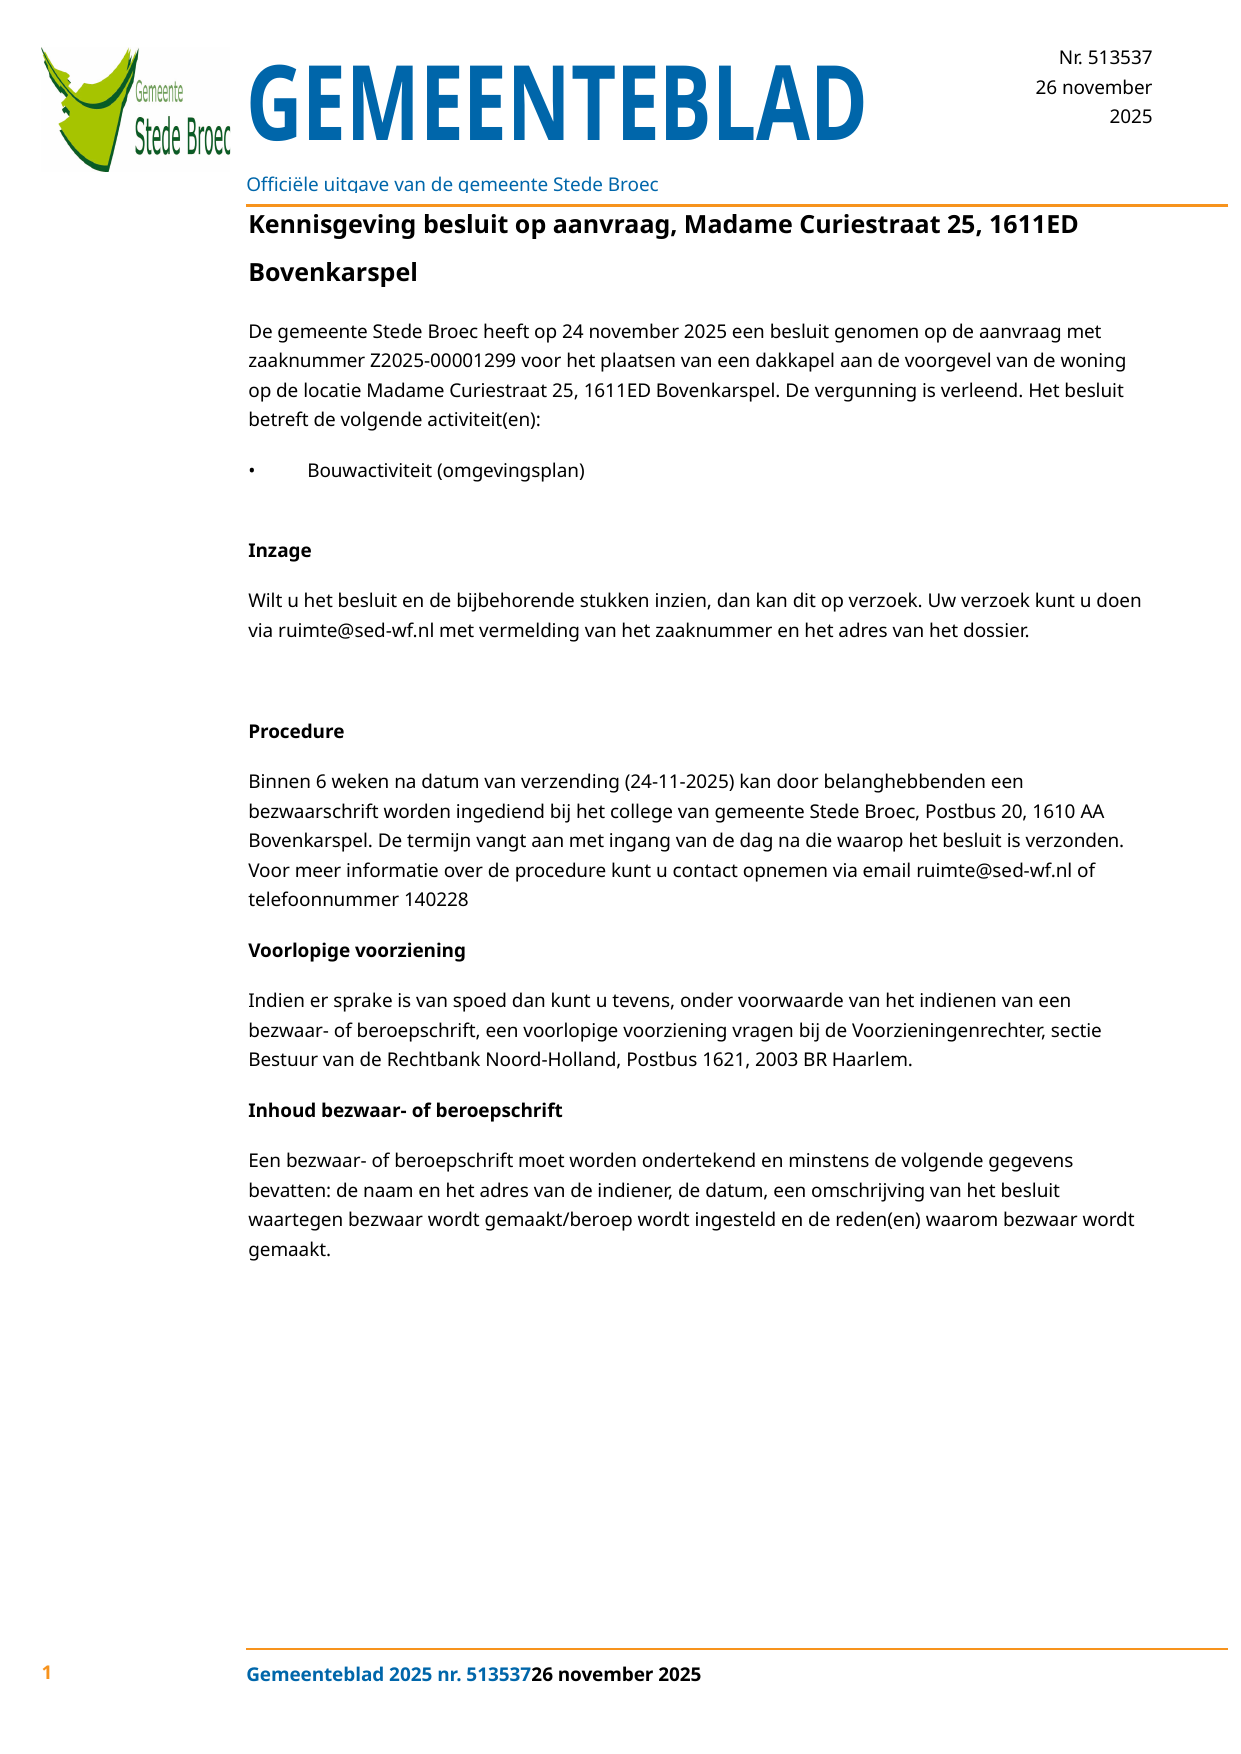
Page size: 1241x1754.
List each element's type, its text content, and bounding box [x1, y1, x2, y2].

text Wilt u het besluit en de bijbehorende stukken inzien, dan kan dit op verzoek. Uw verzoek kunt u doen via ruimte@sed-wf.nl met vermelding van het zaaknummer en het adres van het dossier. [248, 587, 1152, 643]
text Procedure [248, 718, 1152, 744]
text De gemeente Stede Broec heeft op 24 november 2025 een besluit genomen op de aanvraag met zaaknummer Z2025-00001299 voor het plaatsen van een dakkapel aan de voorgevel van de woning op de locatie Madame Curiestraat 25, 1611ED Bovenkarspel. De vergunning is verleend. Het besluit betreft de volgende activiteit(en): [248, 318, 1152, 432]
picture [41, 47, 231, 172]
text Inhoud bezwaar- of beroepschrift [248, 1097, 1152, 1123]
text Binnen 6 weken na datum van verzending (24-11-2025) kan door belanghebbenden een bezwaarschrift worden ingediend bij het college van gemeente Stede Broec, Postbus 20, 1610 AA Bovenkarspel. De termijn vangt aan met ingang van de dag na die waarop het besluit is verzonden. Voor meer informatie over de procedure kunt u contact opnemen via email ruimte@sed-wf.nl of telefoonnummer 140228 [248, 768, 1152, 912]
text Indien er sprake is van spoed dan kunt u tevens, onder voorwaarde van het indienen van een bezwaar- of beroepschrift, een voorlopige voorziening vragen bij de Voorzieningenrechter, sectie Bestuur van de Rechtbank Noord-Holland, Postbus 1621, 2003 BR Haarlem. [248, 987, 1152, 1072]
list Bouwactiviteit (omgevingsplan) [248, 457, 1152, 483]
text Inzage [248, 537, 1152, 563]
text Voorlopige voorziening [248, 937, 1152, 963]
text Kennisgeving besluit op aanvraag, Madame Curiestraat 25, 1611ED Bovenkarspel [248, 207, 1152, 288]
text Een bezwaar- of beroepschrift moet worden ondertekend en minstens de volgende gegevens bevatten: de naam en het adres van de indiener, de datum, een omschrijving van het besluit waartegen bezwaar wordt gemaakt/beroep wordt ingesteld en de reden(en) waarom bezwaar wordt gemaakt. [248, 1147, 1152, 1262]
